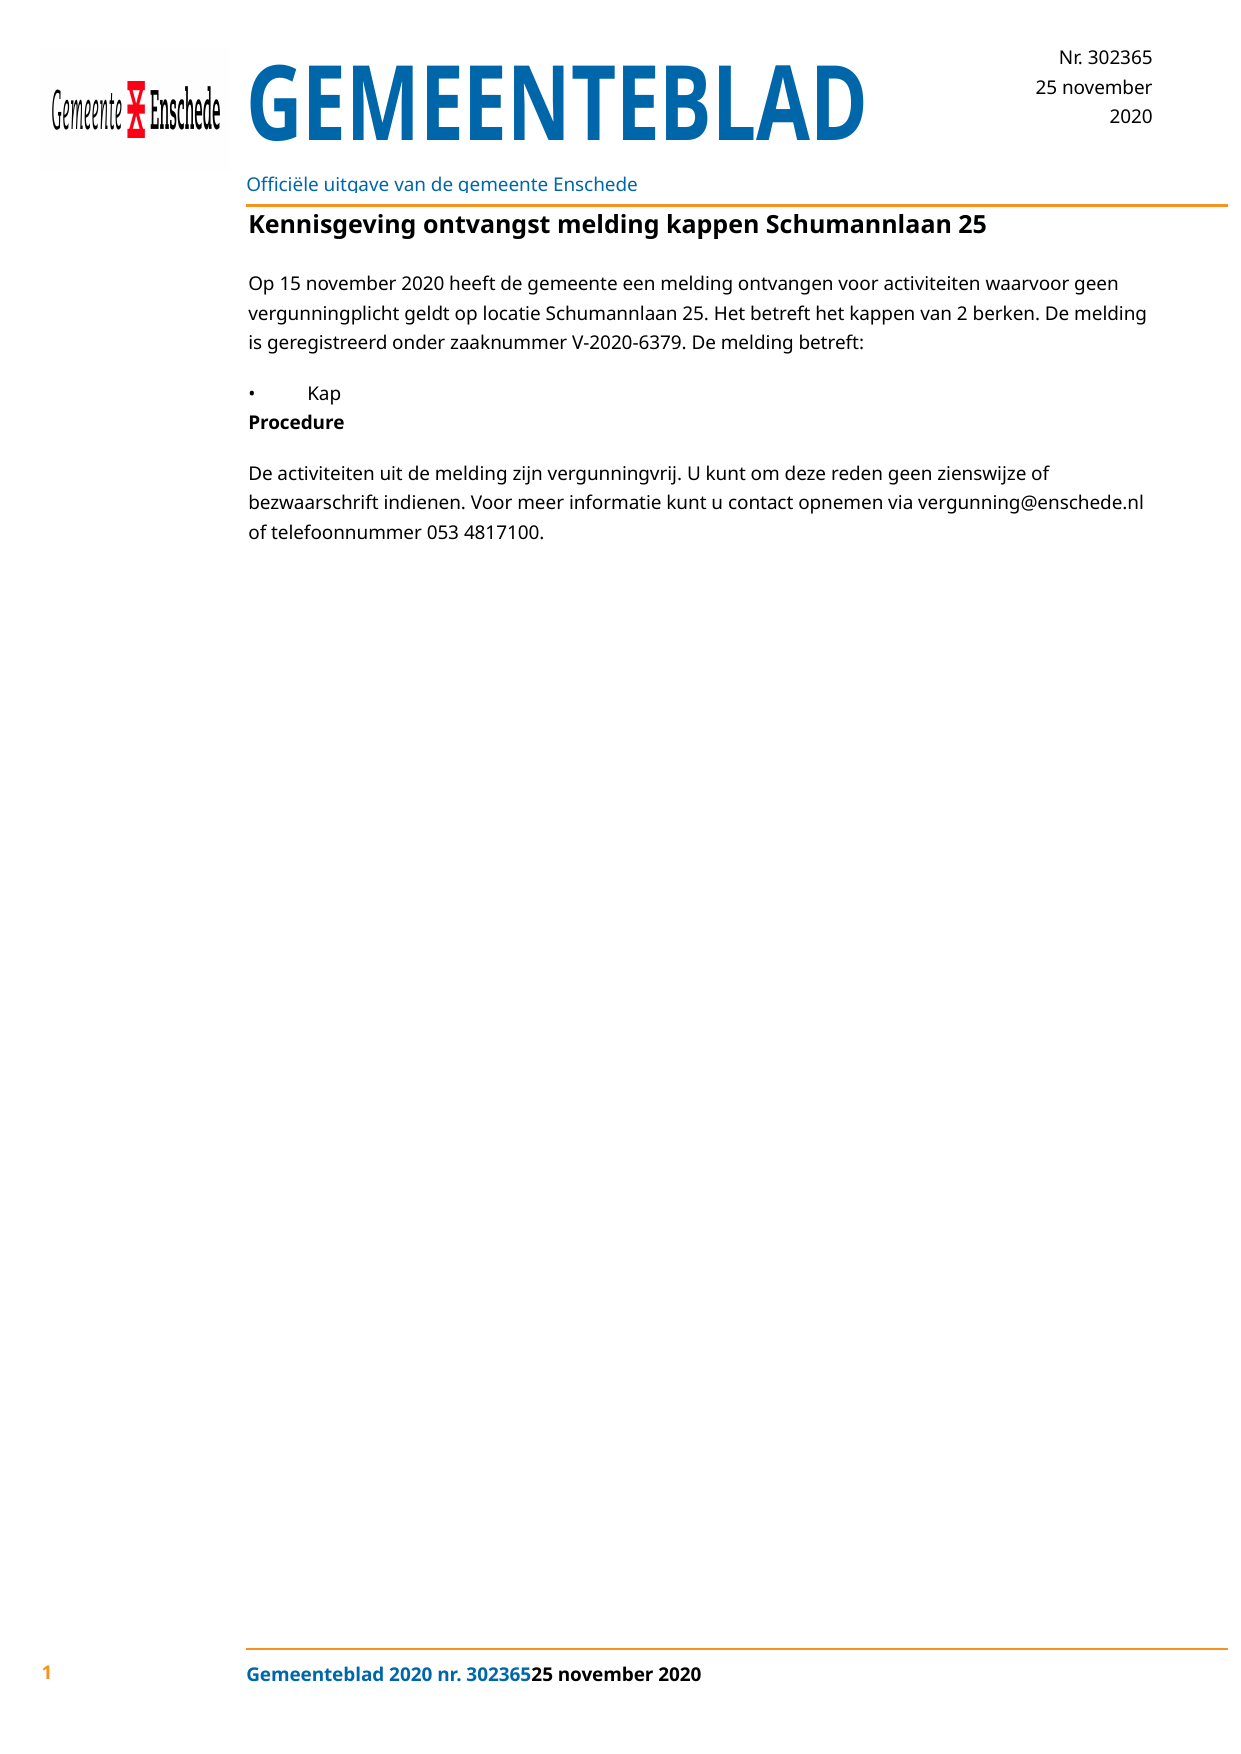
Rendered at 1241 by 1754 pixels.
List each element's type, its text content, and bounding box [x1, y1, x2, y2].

list Kap [248, 380, 1152, 406]
picture [41, 47, 231, 172]
text Op 15 november 2020 heeft de gemeente een melding ontvangen voor activiteiten waarvoor geen vergunningplicht geldt op locatie Schumannlaan 25. Het betreft het kappen van 2 berken. De melding is geregistreerd onder zaaknummer V-2020-6379. De melding betreft: [248, 270, 1152, 355]
text De activiteiten uit de melding zijn vergunningvrij. U kunt om deze reden geen zienswijze of bezwaarschrift indienen. Voor meer informatie kunt u contact opnemen via vergunning@enschede.nl of telefoonnummer 053 4817100. [248, 460, 1152, 545]
text Kennisgeving ontvangst melding kappen Schumannlaan 25 [248, 207, 1152, 241]
text Procedure [248, 409, 1152, 435]
